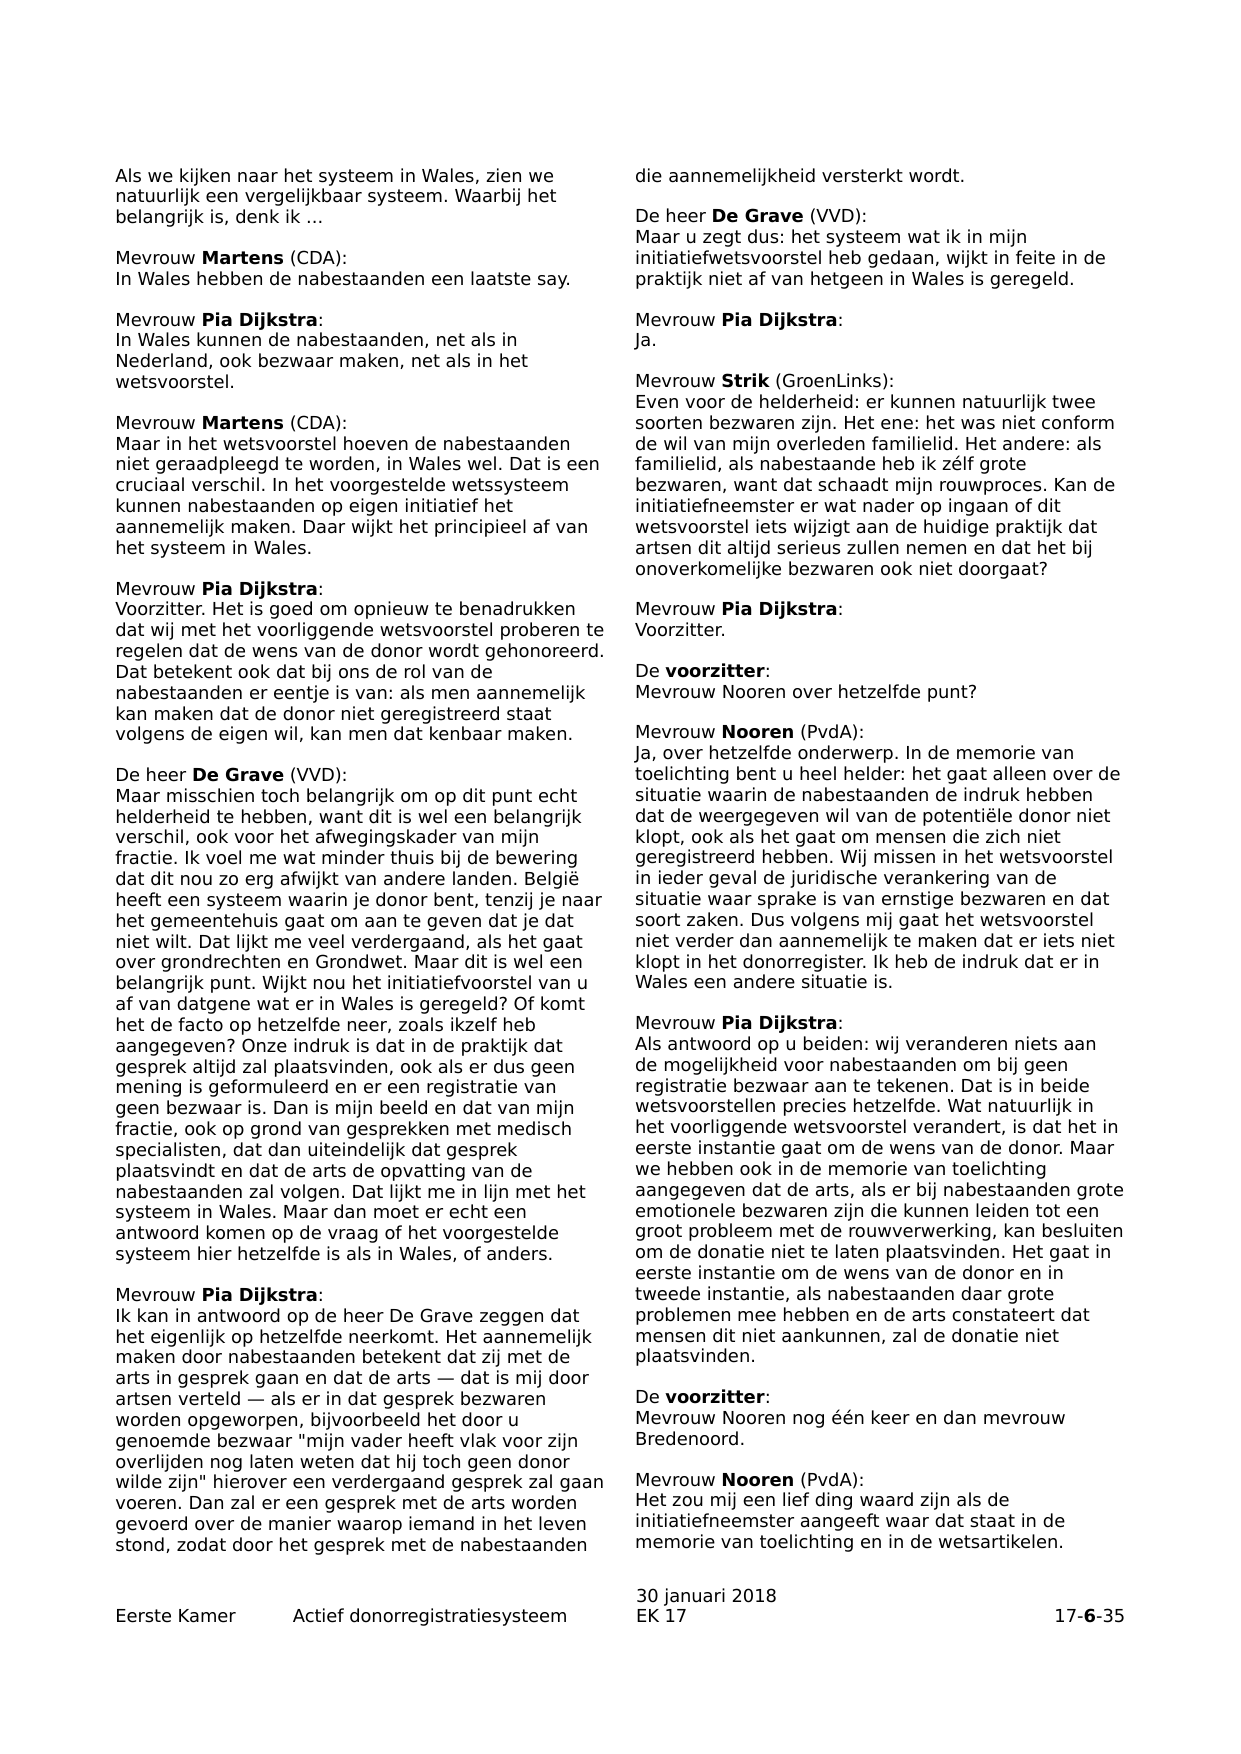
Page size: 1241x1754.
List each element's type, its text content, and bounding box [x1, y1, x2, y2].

text Mevrouw Pia Dijkstra: [635, 1013, 1125, 1034]
text De voorzitter: [635, 1387, 1125, 1408]
text Voorzitter. Het is goed om opnieuw te benadrukken dat wij met het voorliggende wetsvoorstel proberen te regelen dat de wens van de donor wordt gehonoreerd. Dat betekent ook dat bij ons de rol van de nabestaanden er eentje is van: als men aannemelijk kan maken dat de donor niet geregistreerd staat volgens de eigen wil, kan men dat kenbaar maken. [115, 599, 605, 745]
text De heer De Grave (VVD): [635, 206, 1125, 227]
text Mevrouw Nooren nog één keer en dan mevrouw Bredenoord. [635, 1408, 1125, 1449]
text Mevrouw Strik (GroenLinks): [635, 371, 1125, 392]
text die aannemelijkheid versterkt wordt. [635, 165, 1125, 186]
text Maar misschien toch belangrijk om op dit punt echt helderheid te hebben, want dit is wel een belangrijk verschil, ook voor het afwegingskader van mijn fractie. Ik voel me wat minder thuis bij de bewering dat dit nou zo erg afwijkt van andere landen. België heeft een systeem waarin je donor bent, tenzij je naar het gemeentehuis gaat om aan te geven dat je dat niet wilt. Dat lijkt me veel verdergaand, als het gaat over grondrechten en Grondwet. Maar dit is wel een belangrijk punt. Wijkt nou het initiatiefvoorstel van u af van datgene wat er in Wales is geregeld? Of komt het de facto op hetzelfde neer, zoals ikzelf heb aangegeven? Onze indruk is dat in de praktijk dat gesprek altijd zal plaatsvinden, ook als er dus geen mening is geformuleerd en er een registratie van geen bezwaar is. Dan is mijn beeld en dat van mijn fractie, ook op grond van gesprekken met medisch specialisten, dat dan uiteindelijk dat gesprek plaatsvindt en dat de arts de opvatting van de nabestaanden zal volgen. Dat lijkt me in lijn met het systeem in Wales. Maar dan moet er echt een antwoord komen op de vraag of het voorgestelde systeem hier hetzelfde is als in Wales, of anders. [115, 786, 605, 1265]
text Maar u zegt dus: het systeem wat ik in mijn initiatiefwetsvoorstel heb gedaan, wijkt in feite in de praktijk niet af van hetgeen in Wales is geregeld. [635, 227, 1125, 289]
text Maar in het wetsvoorstel hoeven de nabestaanden niet geraadpleegd te worden, in Wales wel. Dat is een cruciaal verschil. In het voorgestelde wetssysteem kunnen nabestaanden op eigen initiatief het aannemelijk maken. Daar wijkt het principieel af van het systeem in Wales. [115, 433, 605, 558]
text In Wales kunnen de nabestaanden, net als in Nederland, ook bezwaar maken, net als in het wetsvoorstel. [115, 330, 605, 393]
text Even voor de helderheid: er kunnen natuurlijk twee soorten bezwaren zijn. Het ene: het was niet conform de wil van mijn overleden familielid. Het andere: als familielid, als nabestaande heb ik zélf grote bezwaren, want dat schaadt mijn rouwproces. Kan de initiatiefneemster er wat nader op ingaan of dit wetsvoorstel iets wijzigt aan de huidige praktijk dat artsen dit altijd serieus zullen nemen en dat het bij onoverkomelijke bezwaren ook niet doorgaat? [635, 392, 1125, 579]
text Mevrouw Martens (CDA): [115, 248, 605, 268]
text Mevrouw Martens (CDA): [115, 413, 605, 433]
text Mevrouw Nooren (PvdA): [635, 722, 1125, 743]
text Als antwoord op u beiden: wij veranderen niets aan de mogelijkheid voor nabestaanden om bij geen registratie bezwaar aan te tekenen. Dat is in beide wetsvoorstellen precies hetzelfde. Wat natuurlijk in het voorliggende wetsvoorstel verandert, is dat het in eerste instantie gaat om de wens van de donor. Maar we hebben ook in de memorie van toelichting aangegeven dat de arts, als er bij nabestaanden grote emotionele bezwaren zijn die kunnen leiden tot een groot probleem met de rouwverwerking, kan besluiten om de donatie niet te laten plaatsvinden. Het gaat in eerste instantie om de wens van de donor en in tweede instantie, als nabestaanden daar grote problemen mee hebben en de arts constateert dat mensen dit niet aankunnen, zal de donatie niet plaatsvinden. [635, 1034, 1125, 1367]
text Mevrouw Pia Dijkstra: [115, 309, 605, 330]
text Ja, over hetzelfde onderwerp. In de memorie van toelichting bent u heel helder: het gaat alleen over de situatie waarin de nabestaanden de indruk hebben dat de weergegeven wil van de potentiële donor niet klopt, ook als het gaat om mensen die zich niet geregistreerd hebben. Wij missen in het wetsvoorstel in ieder geval de juridische verankering van de situatie waar sprake is van ernstige bezwaren en dat soort zaken. Dus volgens mij gaat het wetsvoorstel niet verder dan aannemelijk te maken dat er iets niet klopt in het donorregister. Ik heb de indruk dat er in Wales een andere situatie is. [635, 743, 1125, 993]
text Mevrouw Pia Dijkstra: [635, 309, 1125, 330]
text Mevrouw Nooren (PvdA): [635, 1469, 1125, 1490]
text Ja. [635, 330, 1125, 351]
text Als we kijken naar het systeem in Wales, zien we natuurlijk een vergelijkbaar systeem. Waarbij het belangrijk is, denk ik ... [115, 165, 605, 228]
text Ik kan in antwoord op de heer De Grave zeggen dat het eigenlijk op hetzelfde neerkomt. Het aannemelijk maken door nabestaanden betekent dat zij met de arts in gesprek gaan en dat de arts — dat is mij door artsen verteld — als er in dat gesprek bezwaren worden opgeworpen, bijvoorbeeld het door u genoemde bezwaar "mijn vader heeft vlak voor zijn overlijden nog laten weten dat hij toch geen donor wilde zijn" hierover een verdergaand gesprek zal gaan voeren. Dan zal er een gesprek met de arts worden gevoerd over de manier waarop iemand in het leven stond, zodat door het gesprek met de nabestaanden [115, 1306, 605, 1556]
text Voorzitter. [635, 620, 1125, 641]
text In Wales hebben de nabestaanden een laatste say. [115, 268, 605, 289]
text Mevrouw Pia Dijkstra: [115, 1285, 605, 1306]
text Mevrouw Pia Dijkstra: [635, 599, 1125, 620]
text Mevrouw Pia Dijkstra: [115, 578, 605, 599]
text De heer De Grave (VVD): [115, 765, 605, 786]
text Het zou mij een lief ding waard zijn als de initiatiefneemster aangeeft waar dat staat in de memorie van toelichting en in de wetsartikelen. [635, 1490, 1125, 1553]
text De voorzitter: [635, 661, 1125, 681]
text Mevrouw Nooren over hetzelfde punt? [635, 681, 1125, 702]
